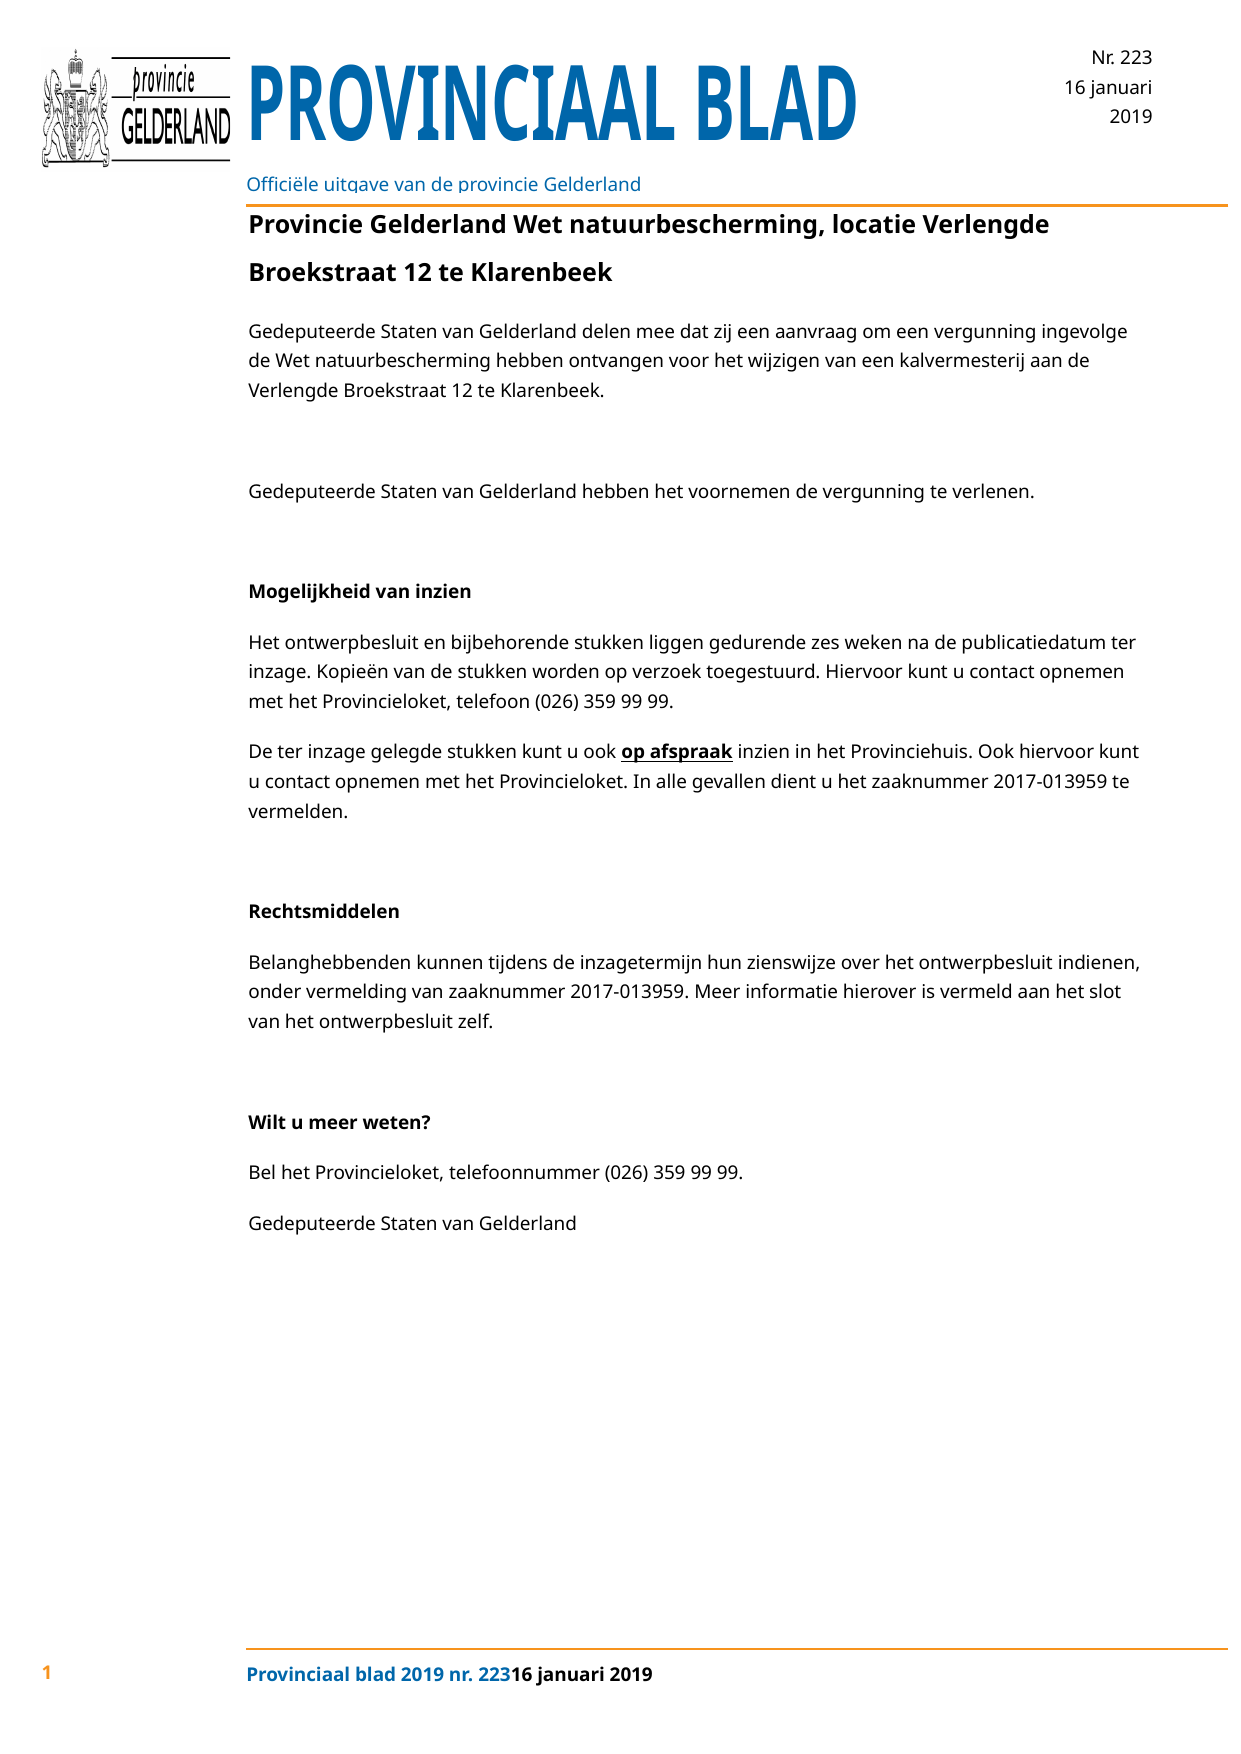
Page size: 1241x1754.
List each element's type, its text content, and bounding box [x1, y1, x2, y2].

text Gedeputeerde Staten van Gelderland hebben het voornemen de vergunning te verlenen. [248, 478, 1152, 504]
text Mogelijkheid van inzien [248, 579, 1152, 604]
text De ter inzage gelegde stukken kunt u ook op afspraak inzien in het Provinciehuis. Ook hiervoor kunt u contact opnemen met het Provincieloket. In alle gevallen dient u het zaaknummer 2017-013959 te vermelden. [248, 739, 1152, 824]
text Het ontwerpbesluit en bijbehorende stukken liggen gedurende zes weken na de publicatiedatum ter inzage. Kopieën van de stukken worden op verzoek toegestuurd. Hiervoor kunt u contact opnemen met het Provincieloket, telefoon (026) 359 99 99. [248, 629, 1152, 714]
text Wilt u meer weten? [248, 1109, 1152, 1135]
text Rechtsmiddelen [248, 899, 1152, 924]
picture [41, 47, 231, 172]
text Belanghebbenden kunnen tijdens de inzagetermijn hun zienswijze over het ontwerpbesluit indienen, onder vermelding van zaaknummer 2017-013959. Meer informatie hierover is vermeld aan het slot van het ontwerpbesluit zelf. [248, 949, 1152, 1034]
text Provincie Gelderland Wet natuurbescherming, locatie Verlengde Broekstraat 12 te Klarenbeek [248, 207, 1152, 288]
text Bel het Provincieloket, telefoonnummer (026) 359 99 99. [248, 1159, 1152, 1185]
text Gedeputeerde Staten van Gelderland [248, 1210, 1152, 1236]
text Gedeputeerde Staten van Gelderland delen mee dat zij een aanvraag om een vergunning ingevolge de Wet natuurbescherming hebben ontvangen voor het wijzigen van een kalvermesterij aan de Verlengde Broekstraat 12 te Klarenbeek. [248, 318, 1152, 403]
